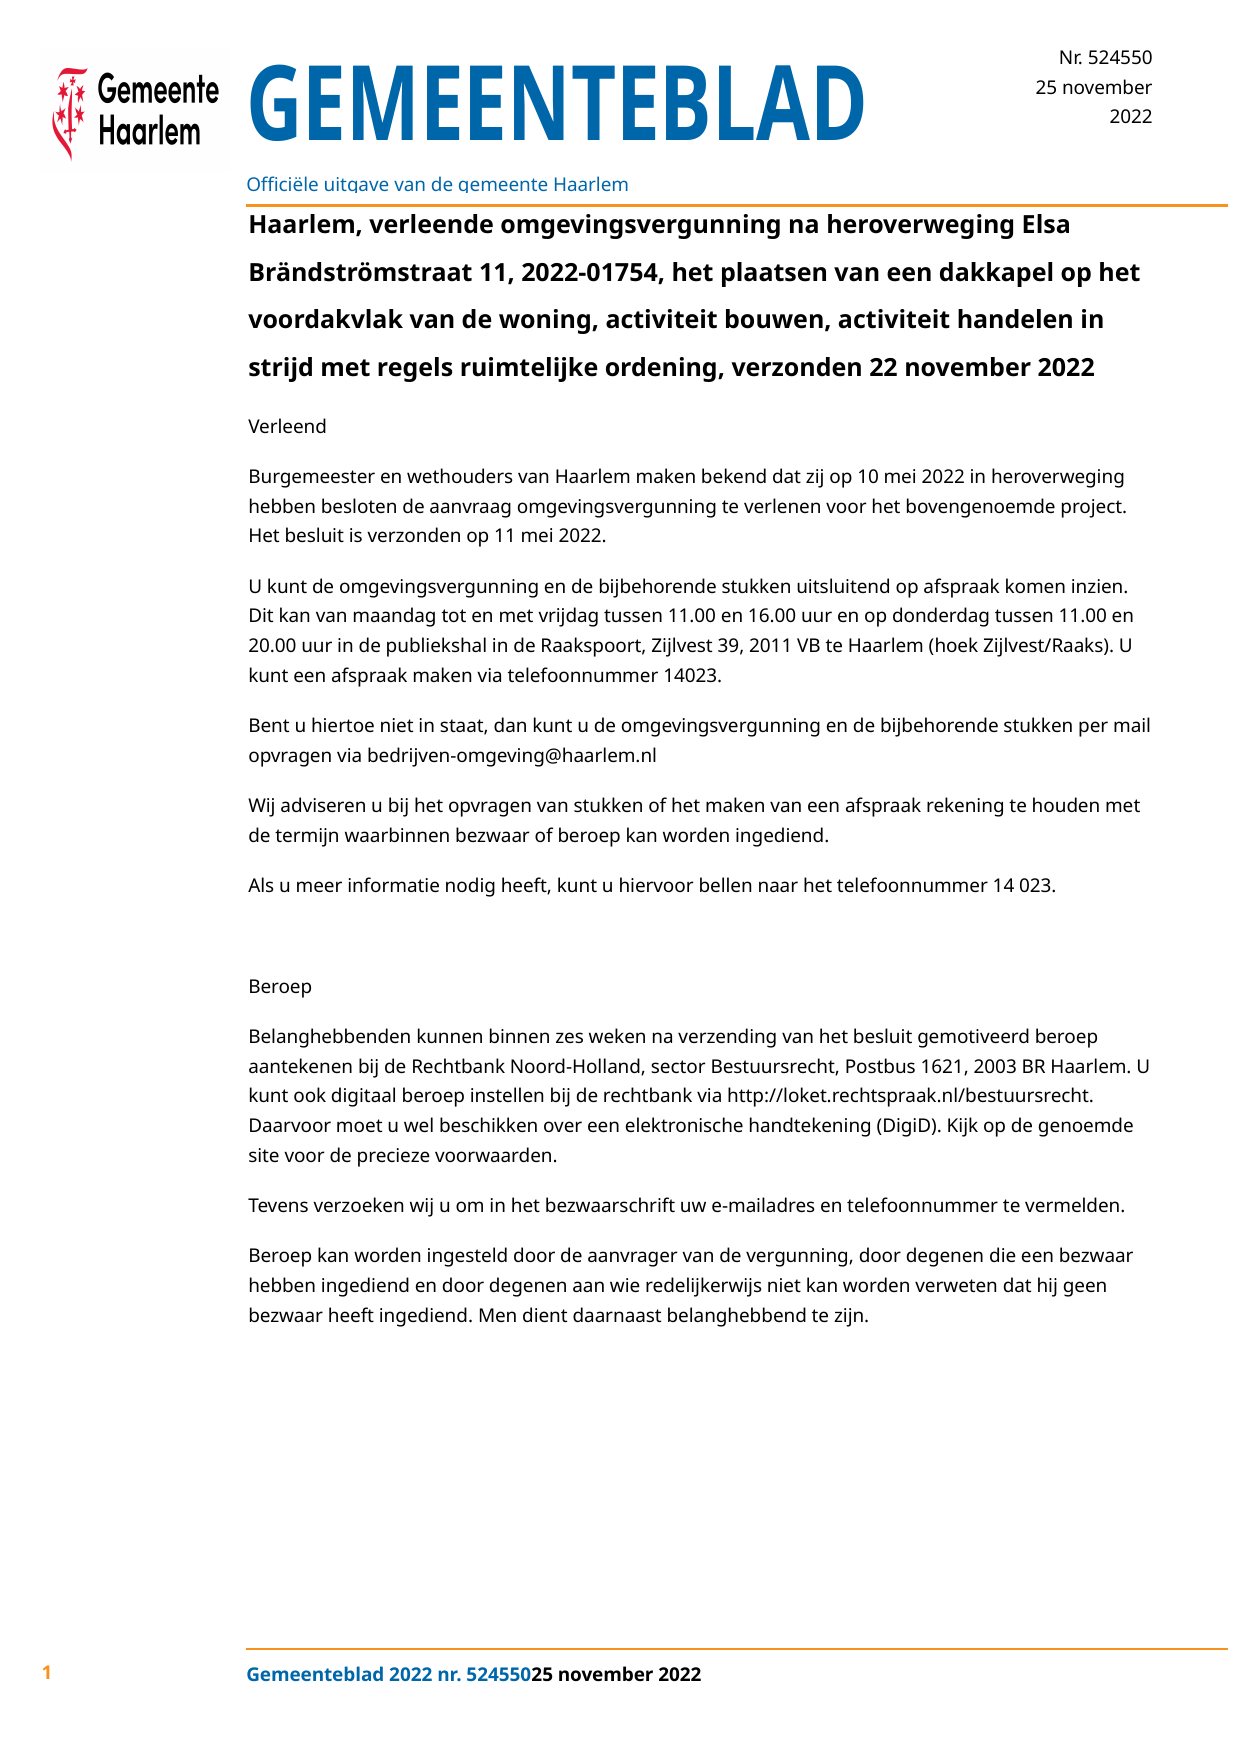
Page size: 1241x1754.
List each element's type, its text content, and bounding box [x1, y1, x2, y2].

text U kunt de omgevingsvergunning en de bijbehorende stukken uitsluitend op afspraak komen inzien. Dit kan van maandag tot en met vrijdag tussen 11.00 en 16.00 uur en op donderdag tussen 11.00 en 20.00 uur in de publiekshal in de Raakspoort, Zijlvest 39, 2011 VB te Haarlem (hoek Zijlvest/Raaks). U kunt een afspraak maken via telefoonnummer 14023. [248, 573, 1152, 688]
picture [41, 47, 231, 172]
text Wij adviseren u bij het opvragen van stukken of het maken van een afspraak rekening te houden met de termijn waarbinnen bezwaar of beroep kan worden ingediend. [248, 792, 1152, 848]
text Haarlem, verleende omgevingsvergunning na heroverweging Elsa Brändströmstraat 11, 2022-01754, het plaatsen van een dakkapel op het voordakvlak van de woning, activiteit bouwen, activiteit handelen in strijd met regels ruimtelijke ordening, verzonden 22 november 2022 [248, 207, 1152, 384]
text Burgemeester en wethouders van Haarlem maken bekend dat zij op 10 mei 2022 in heroverweging hebben besloten de aanvraag omgevingsvergunning te verlenen voor het bovengenoemde project. Het besluit is verzonden op 11 mei 2022. [248, 463, 1152, 548]
text Belanghebbenden kunnen binnen zes weken na verzending van het besluit gemotiveerd beroep aantekenen bij de Rechtbank Noord-Holland, sector Bestuursrecht, Postbus 1621, 2003 BR Haarlem. U kunt ook digitaal beroep instellen bij de rechtbank via http://loket.rechtspraak.nl/bestuursrecht. Daarvoor moet u wel beschikken over een elektronische handtekening (DigiD). Kijk op de genoemde site voor de precieze voorwaarden. [248, 1023, 1152, 1168]
text Bent u hiertoe niet in staat, dan kunt u de omgevingsvergunning en de bijbehorende stukken per mail opvragen via bedrijven-omgeving@haarlem.nl [248, 712, 1152, 768]
text Verleend [248, 413, 1152, 439]
text Tevens verzoeken wij u om in het bezwaarschrift uw e-mailadres en telefoonnummer te vermelden. [248, 1192, 1152, 1218]
text Beroep kan worden ingesteld door de aanvrager van de vergunning, door degenen die een bezwaar hebben ingediend en door degenen aan wie redelijkerwijs niet kan worden verweten dat hij geen bezwaar heeft ingediend. Men dient daarnaast belanghebbend te zijn. [248, 1243, 1152, 1328]
text Beroep [248, 973, 1152, 999]
text Als u meer informatie nodig heeft, kunt u hiervoor bellen naar het telefoonnummer 14 023. [248, 872, 1152, 898]
